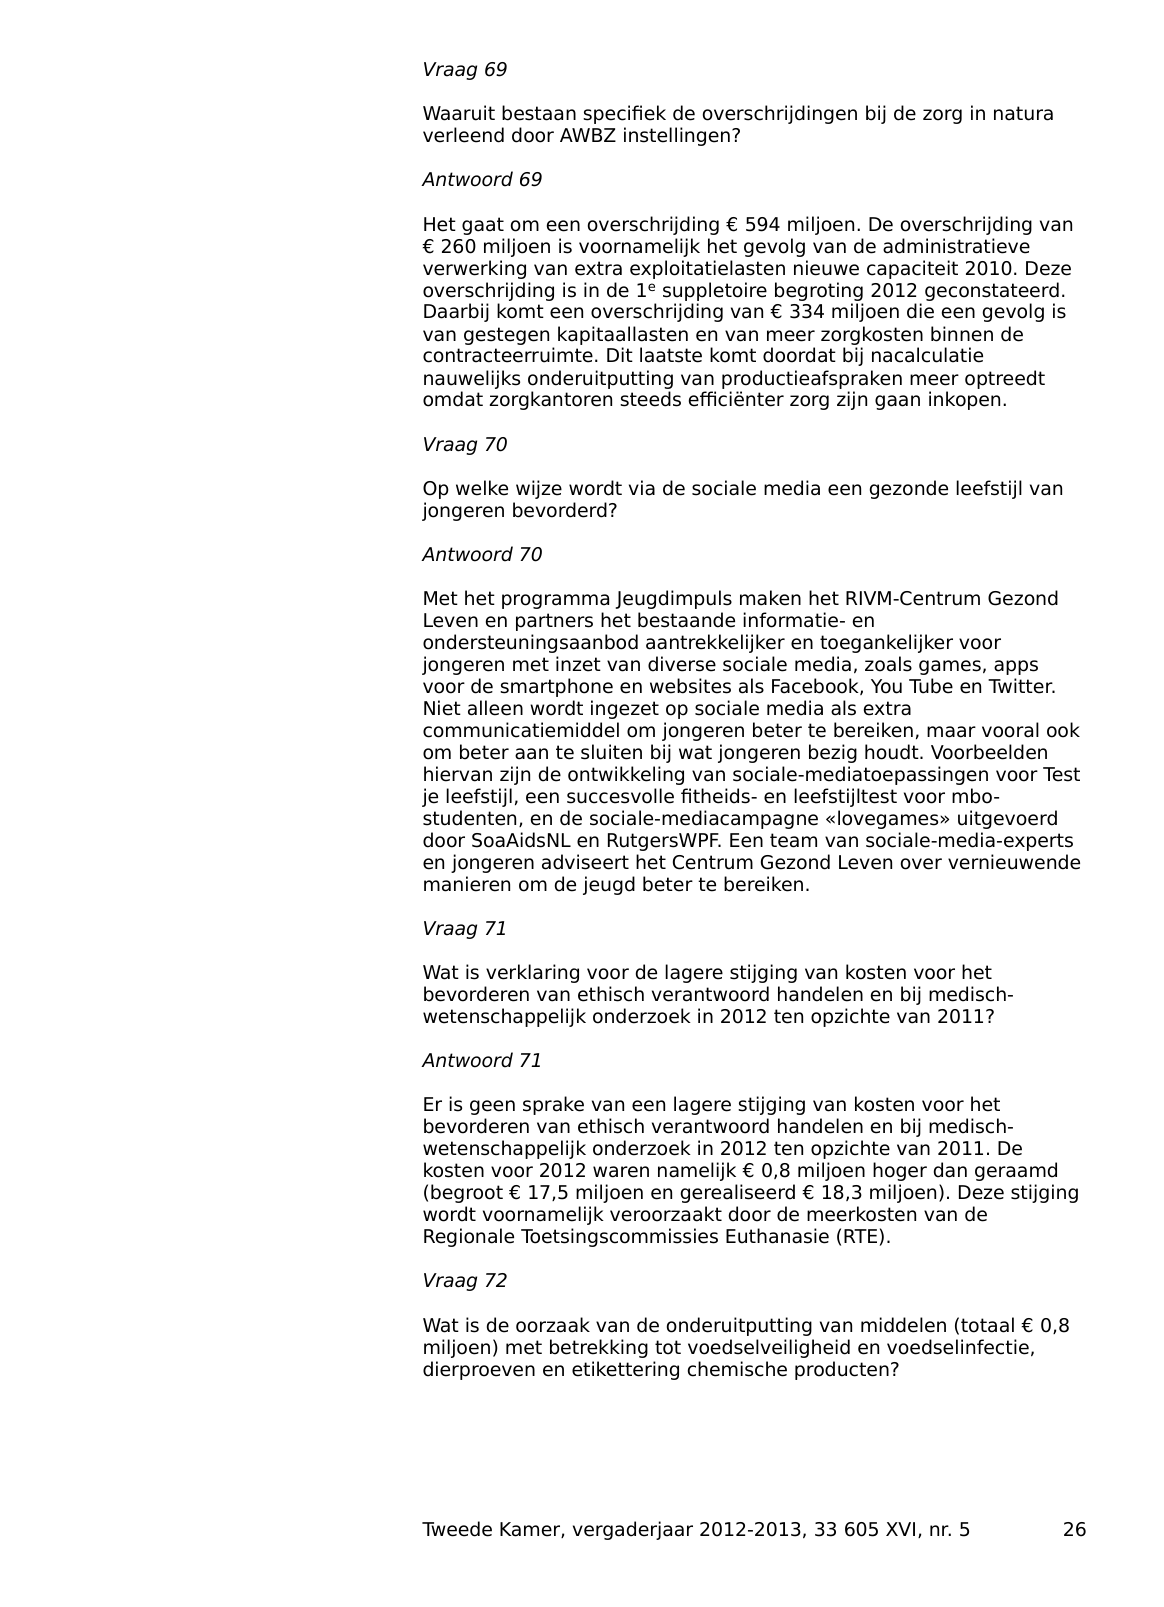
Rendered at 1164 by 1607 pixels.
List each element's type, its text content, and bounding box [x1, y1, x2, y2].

subtitle Antwoord 70 [422, 544, 1087, 566]
subtitle Vraag 70 [422, 433, 1087, 456]
text Wat is verklaring voor de lagere stijging van kosten voor het bevorderen van ethisch verantwoord handelen en bij medisch-wetenschappelijk onderzoek in 2012 ten opzichte van 2011? [422, 962, 1087, 1028]
text Wat is de oorzaak van de onderuitputting van middelen (totaal € 0,8 miljoen) met betrekking tot voedselveiligheid en voedselinfectie, dierproeven en etikettering chemische producten? [422, 1314, 1087, 1381]
text Op welke wijze wordt via de sociale media een gezonde leefstijl van jongeren bevorderd? [422, 478, 1087, 522]
subtitle Antwoord 71 [422, 1050, 1087, 1072]
text Het gaat om een overschrijding € 594 miljoen. De overschrijding van € 260 miljoen is voornamelijk het gevolg van de administratieve verwerking van extra exploitatielasten nieuwe capaciteit 2010. Deze overschrijding is in de 1e suppletoire begroting 2012 geconstateerd. Daarbij komt een overschrijding van € 334 miljoen die een gevolg is van gestegen kapitaallasten en van meer zorgkosten binnen de contracteerruimte. Dit laatste komt doordat bij nacalculatie nauwelijks onderuitputting van productieafspraken meer optreedt omdat zorgkantoren steeds efficiënter zorg zijn gaan inkopen. [422, 213, 1087, 411]
subtitle Antwoord 69 [422, 169, 1087, 191]
subtitle Vraag 72 [422, 1270, 1087, 1292]
text Waaruit bestaan specifiek de overschrijdingen bij de zorg in natura verleend door AWBZ instellingen? [422, 103, 1087, 147]
subtitle Vraag 69 [422, 59, 1087, 81]
text Er is geen sprake van een lagere stijging van kosten voor het bevorderen van ethisch verantwoord handelen en bij medisch-wetenschappelijk onderzoek in 2012 ten opzichte van 2011. De kosten voor 2012 waren namelijk € 0,8 miljoen hoger dan geraamd (begroot € 17,5 miljoen en gerealiseerd € 18,3 miljoen). Deze stijging wordt voornamelijk veroorzaakt door de meerkosten van de Regionale Toetsingscommissies Euthanasie (RTE). [422, 1094, 1087, 1248]
subtitle Vraag 71 [422, 918, 1087, 940]
text Met het programma Jeugdimpuls maken het RIVM-Centrum Gezond Leven en partners het bestaande informatie- en ondersteuningsaanbod aantrekkelijker en toegankelijker voor jongeren met inzet van diverse sociale media, zoals games, apps voor de smartphone en websites als Facebook, You Tube en Twitter. Niet alleen wordt ingezet op sociale media als extra communicatiemiddel om jongeren beter te bereiken, maar vooral ook om beter aan te sluiten bij wat jongeren bezig houdt. Voorbeelden hiervan zijn de ontwikkeling van sociale-mediatoepassingen voor Test je leefstijl, een succesvolle fitheids- en leefstijltest voor mbo-studenten, en de sociale-mediacampagne «lovegames» uitgevoerd door SoaAidsNL en RutgersWPF. Een team van sociale-media-experts en jongeren adviseert het Centrum Gezond Leven over vernieuwende manieren om de jeugd beter te bereiken. [422, 588, 1087, 896]
